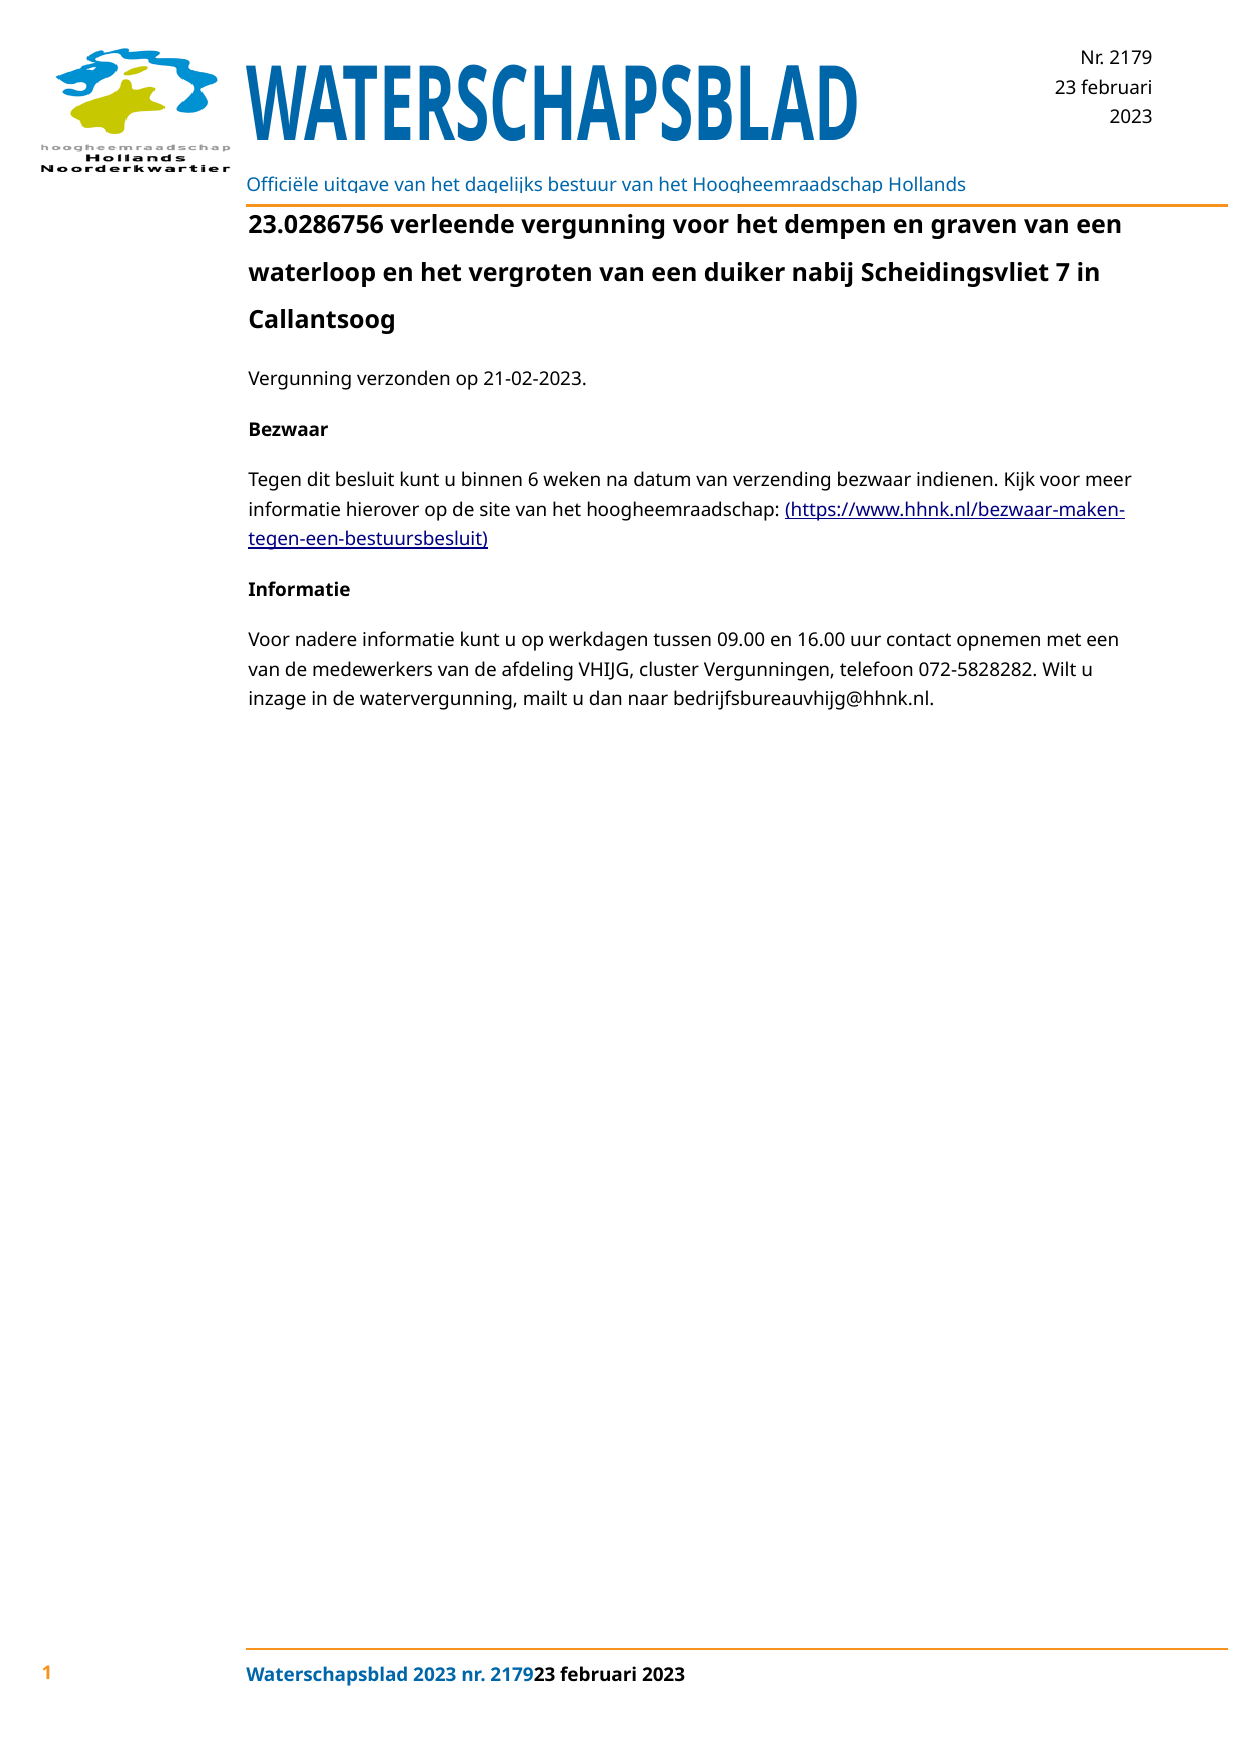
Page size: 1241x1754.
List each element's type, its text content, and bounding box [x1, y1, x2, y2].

picture [41, 47, 231, 172]
text 23.0286756 verleende vergunning voor het dempen en graven van een waterloop en het vergroten van een duiker nabij Scheidingsvliet 7 in Callantsoog [248, 207, 1152, 336]
text Vergunning verzonden op 21-02-2023. [248, 366, 1152, 391]
text Bezwaar [248, 416, 1152, 442]
text Tegen dit besluit kunt u binnen 6 weken na datum van verzending bezwaar indienen. Kijk voor meer informatie hierover op de site van het hoogheemraadschap: (https://www.hhnk.nl/bezwaar-maken-tegen-een-bestuursbesluit) [248, 466, 1152, 551]
text Informatie [248, 576, 1152, 602]
text Voor nadere informatie kunt u op werkdagen tussen 09.00 en 16.00 uur contact opnemen met een van de medewerkers van de afdeling VHIJG, cluster Vergunningen, telefoon 072-5828282. Wilt u inzage in de watervergunning, mailt u dan naar bedrijfsbureauvhijg@hhnk.nl. [248, 626, 1152, 711]
